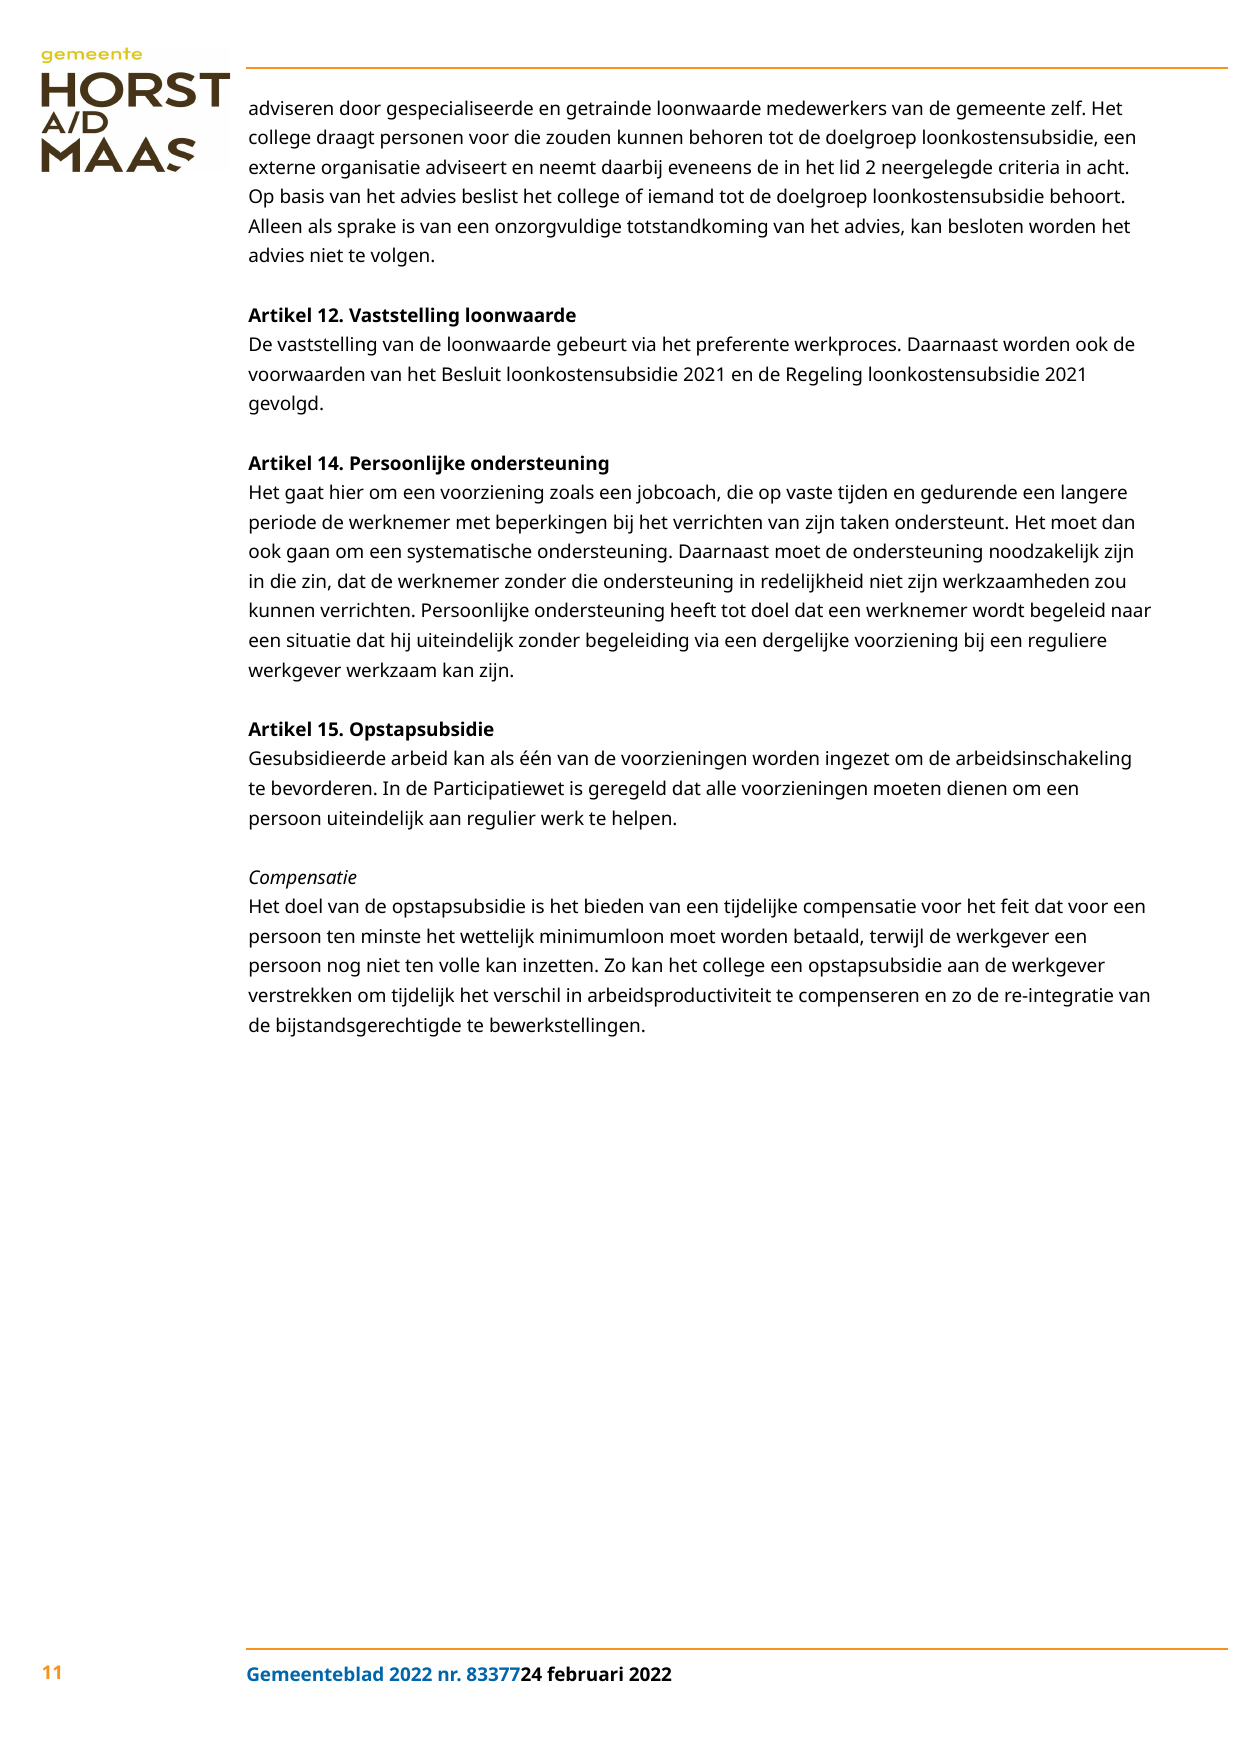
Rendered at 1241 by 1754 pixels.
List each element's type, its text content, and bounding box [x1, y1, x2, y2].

text adviseren door gespecialiseerde en getrainde loonwaarde medewerkers van de gemeente zelf. Het college draagt personen voor die zouden kunnen behoren tot de doelgroep loonkostensubsidie, een externe organisatie adviseert en neemt daarbij eveneens de in het lid 2 neergelegde criteria in acht. Op basis van het advies beslist het college of iemand tot de doelgroep loonkostensubsidie behoort. Alleen als sprake is van een onzorgvuldige totstandkoming van het advies, kan besloten worden het advies niet te volgen. [248, 95, 1152, 268]
text Het gaat hier om een voorziening zoals een jobcoach, die op vaste tijden en gedurende een langere periode de werknemer met beperkingen bij het verrichten van zijn taken ondersteunt. Het moet dan ook gaan om een systematische ondersteuning. Daarnaast moet de ondersteuning noodzakelijk zijn in die zin, dat de werknemer zonder die ondersteuning in redelijkheid niet zijn werkzaamheden zou kunnen verrichten. Persoonlijke ondersteuning heeft tot doel dat een werknemer wordt begeleid naar een situatie dat hij uiteindelijk zonder begeleiding via een dergelijke voorziening bij een reguliere werkgever werkzaam kan zijn. [248, 479, 1152, 683]
text Compensatie [248, 864, 1152, 890]
text Het doel van de opstapsubsidie is het bieden van een tijdelijke compensatie voor het feit dat voor een persoon ten minste het wettelijk minimumloon moet worden betaald, terwijl de werkgever een persoon nog niet ten volle kan inzetten. Zo kan het college een opstapsubsidie aan de werkgever verstrekken om tijdelijk het verschil in arbeidsproductiviteit te compenseren en zo de re-integratie van de bijstandsgerechtigde te bewerkstellingen. [248, 893, 1152, 1038]
text De vaststelling van de loonwaarde gebeurt via het preferente werkproces. Daarnaast worden ook de voorwaarden van het Besluit loonkostensubsidie 2021 en de Regeling loonkostensubsidie 2021 gevolgd. [248, 331, 1152, 416]
text Artikel 12. Vaststelling loonwaarde [248, 302, 1152, 328]
picture [41, 47, 231, 172]
text Gesubsidieerde arbeid kan als één van de voorzieningen worden ingezet om de arbeidsinschakeling te bevorderen. In de Participatiewet is geregeld dat alle voorzieningen moeten dienen om een persoon uiteindelijk aan regulier werk te helpen. [248, 746, 1152, 831]
text Artikel 14. Persoonlijke ondersteuning [248, 450, 1152, 476]
text Artikel 15. Opstapsubsidie [248, 716, 1152, 742]
